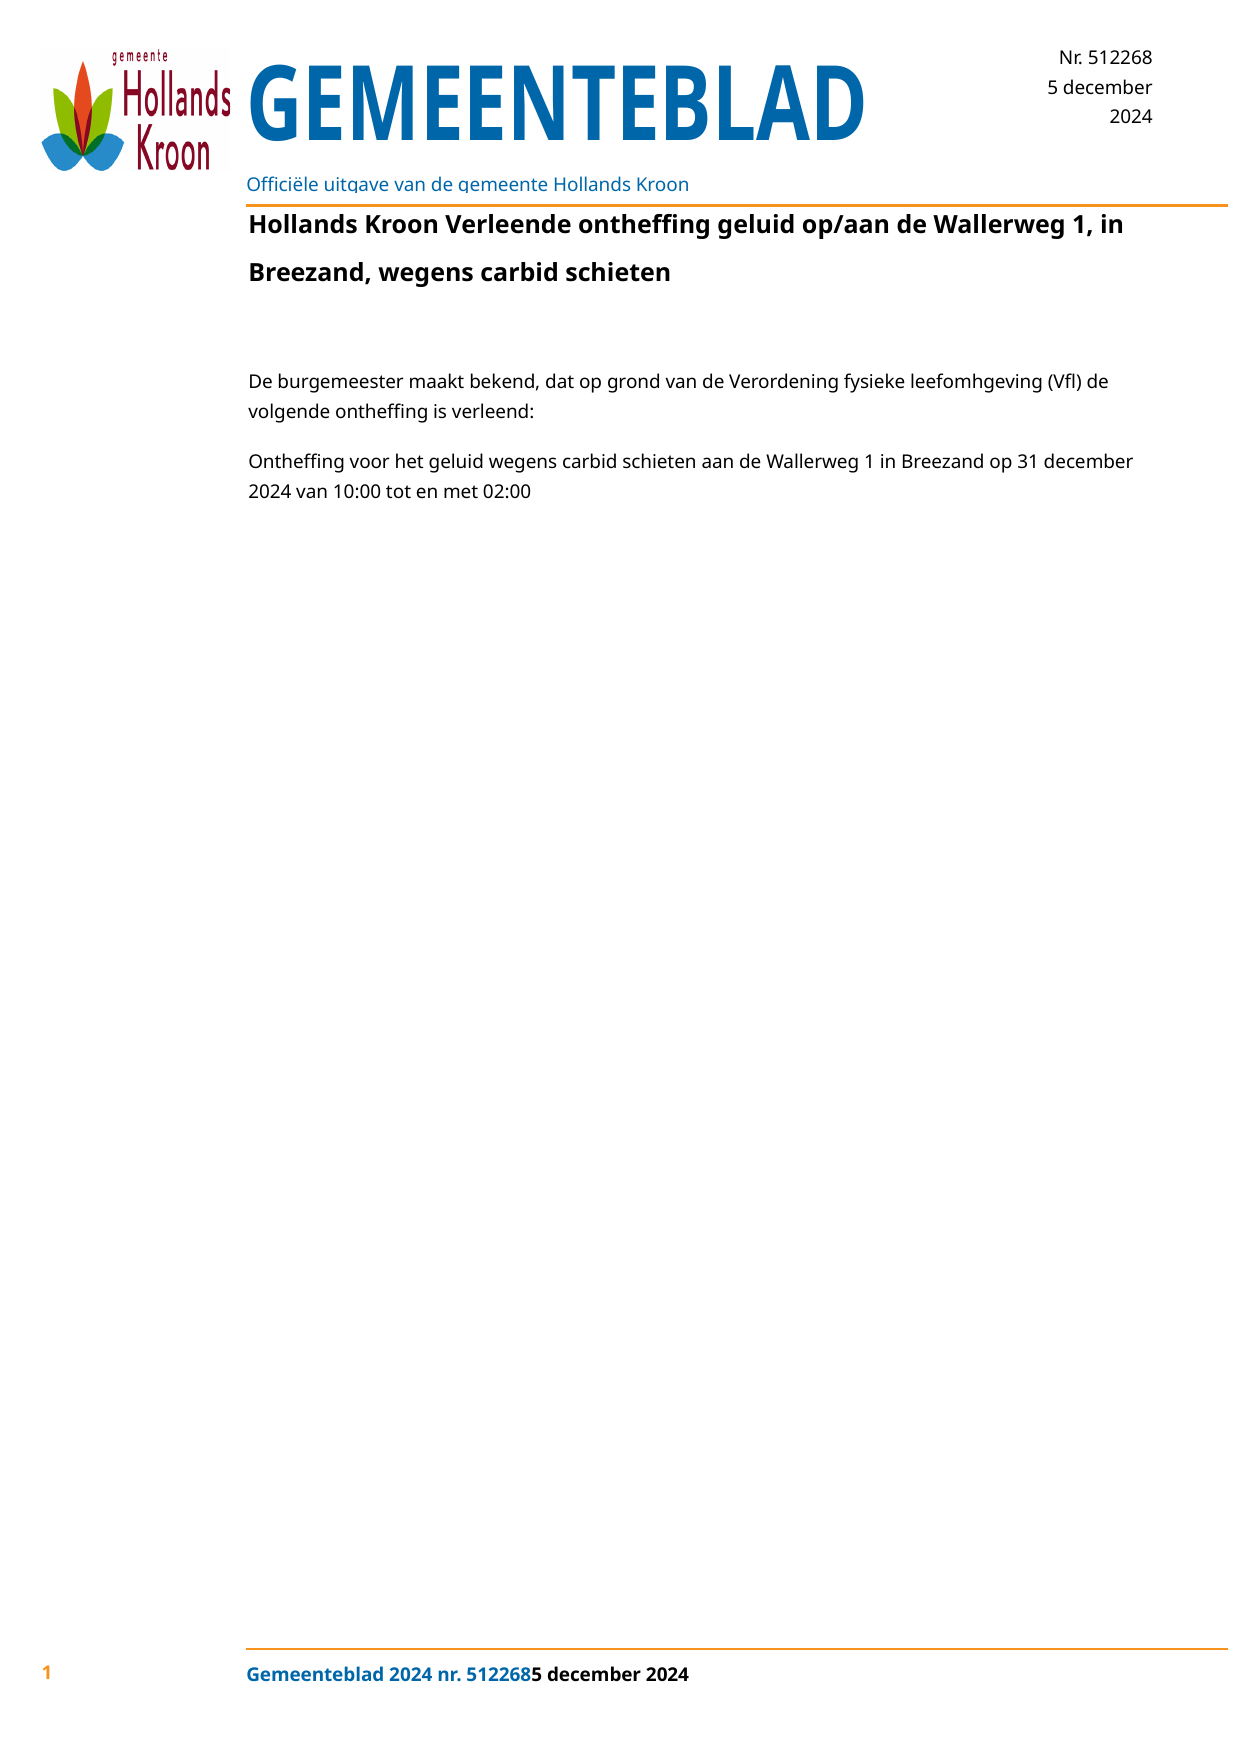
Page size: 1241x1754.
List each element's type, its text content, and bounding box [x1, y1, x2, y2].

text Hollands Kroon Verleende ontheffing geluid op/aan de Wallerweg 1, in Breezand, wegens carbid schieten [248, 207, 1152, 288]
text Ontheffing voor het geluid wegens carbid schieten aan de Wallerweg 1 in Breezand op 31 december 2024 van 10:00 tot en met 02:00 [248, 448, 1152, 504]
picture [41, 47, 231, 172]
text De burgemeester maakt bekend, dat op grond van de Verordening fysieke leefomhgeving (Vfl) de volgende ontheffing is verleend: [248, 368, 1152, 424]
